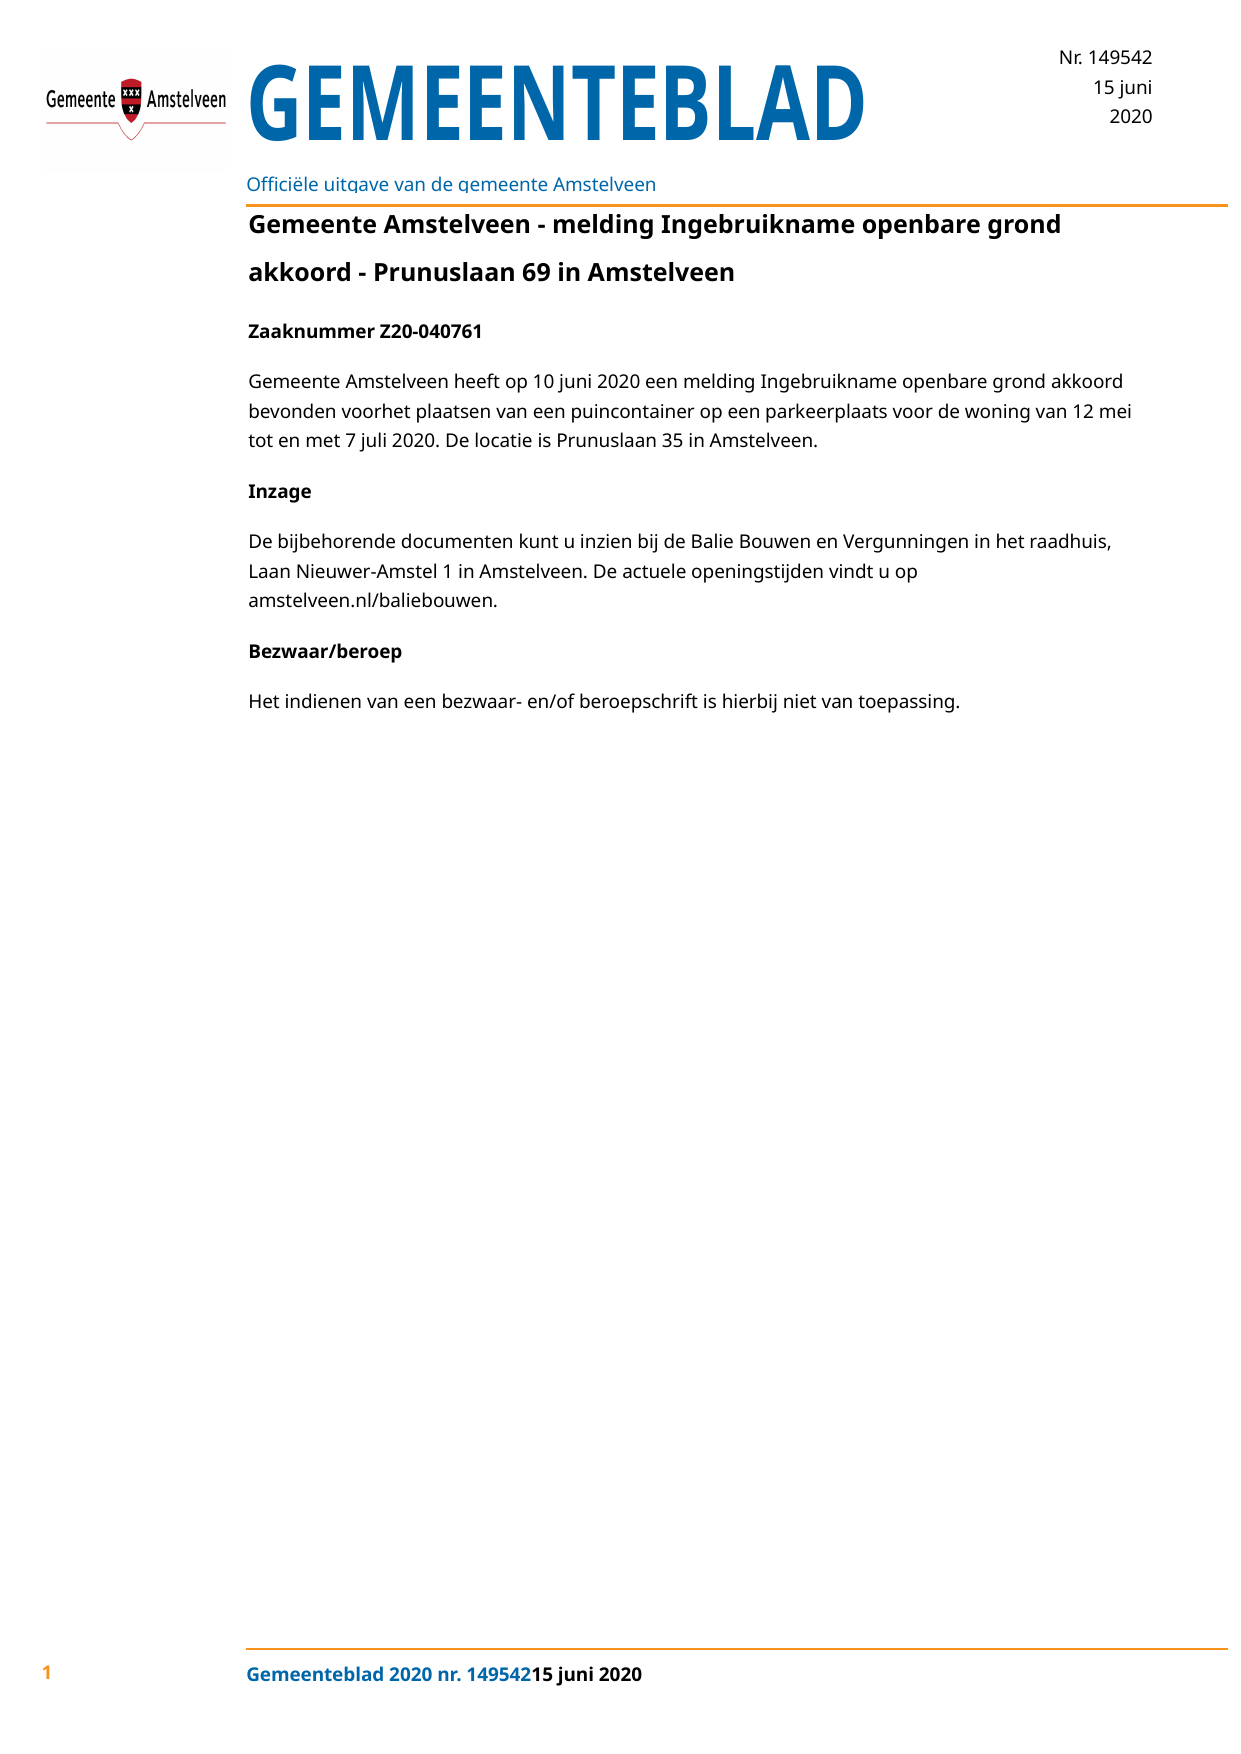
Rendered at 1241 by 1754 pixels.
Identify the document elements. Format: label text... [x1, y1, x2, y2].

text Inzage [248, 478, 1152, 504]
picture [41, 47, 231, 172]
text De bijbehorende documenten kunt u inzien bij de Balie Bouwen en Vergunningen in het raadhuis, Laan Nieuwer-Amstel 1 in Amstelveen. De actuele openingstijden vindt u op amstelveen.nl/baliebouwen. [248, 528, 1152, 613]
text Het indienen van een bezwaar- en/of beroepschrift is hierbij niet van toepassing. [248, 688, 1152, 714]
text Bezwaar/beroep [248, 638, 1152, 664]
text Gemeente Amstelveen heeft op 10 juni 2020 een melding Ingebruikname openbare grond akkoord bevonden voorhet plaatsen van een puincontainer op een parkeerplaats voor de woning van 12 mei tot en met 7 juli 2020. De locatie is Prunuslaan 35 in Amstelveen. [248, 368, 1152, 453]
text Gemeente Amstelveen - melding Ingebruikname openbare grond akkoord - Prunuslaan 69 in Amstelveen [248, 207, 1152, 288]
text Zaaknummer Z20-040761 [248, 318, 1152, 344]
